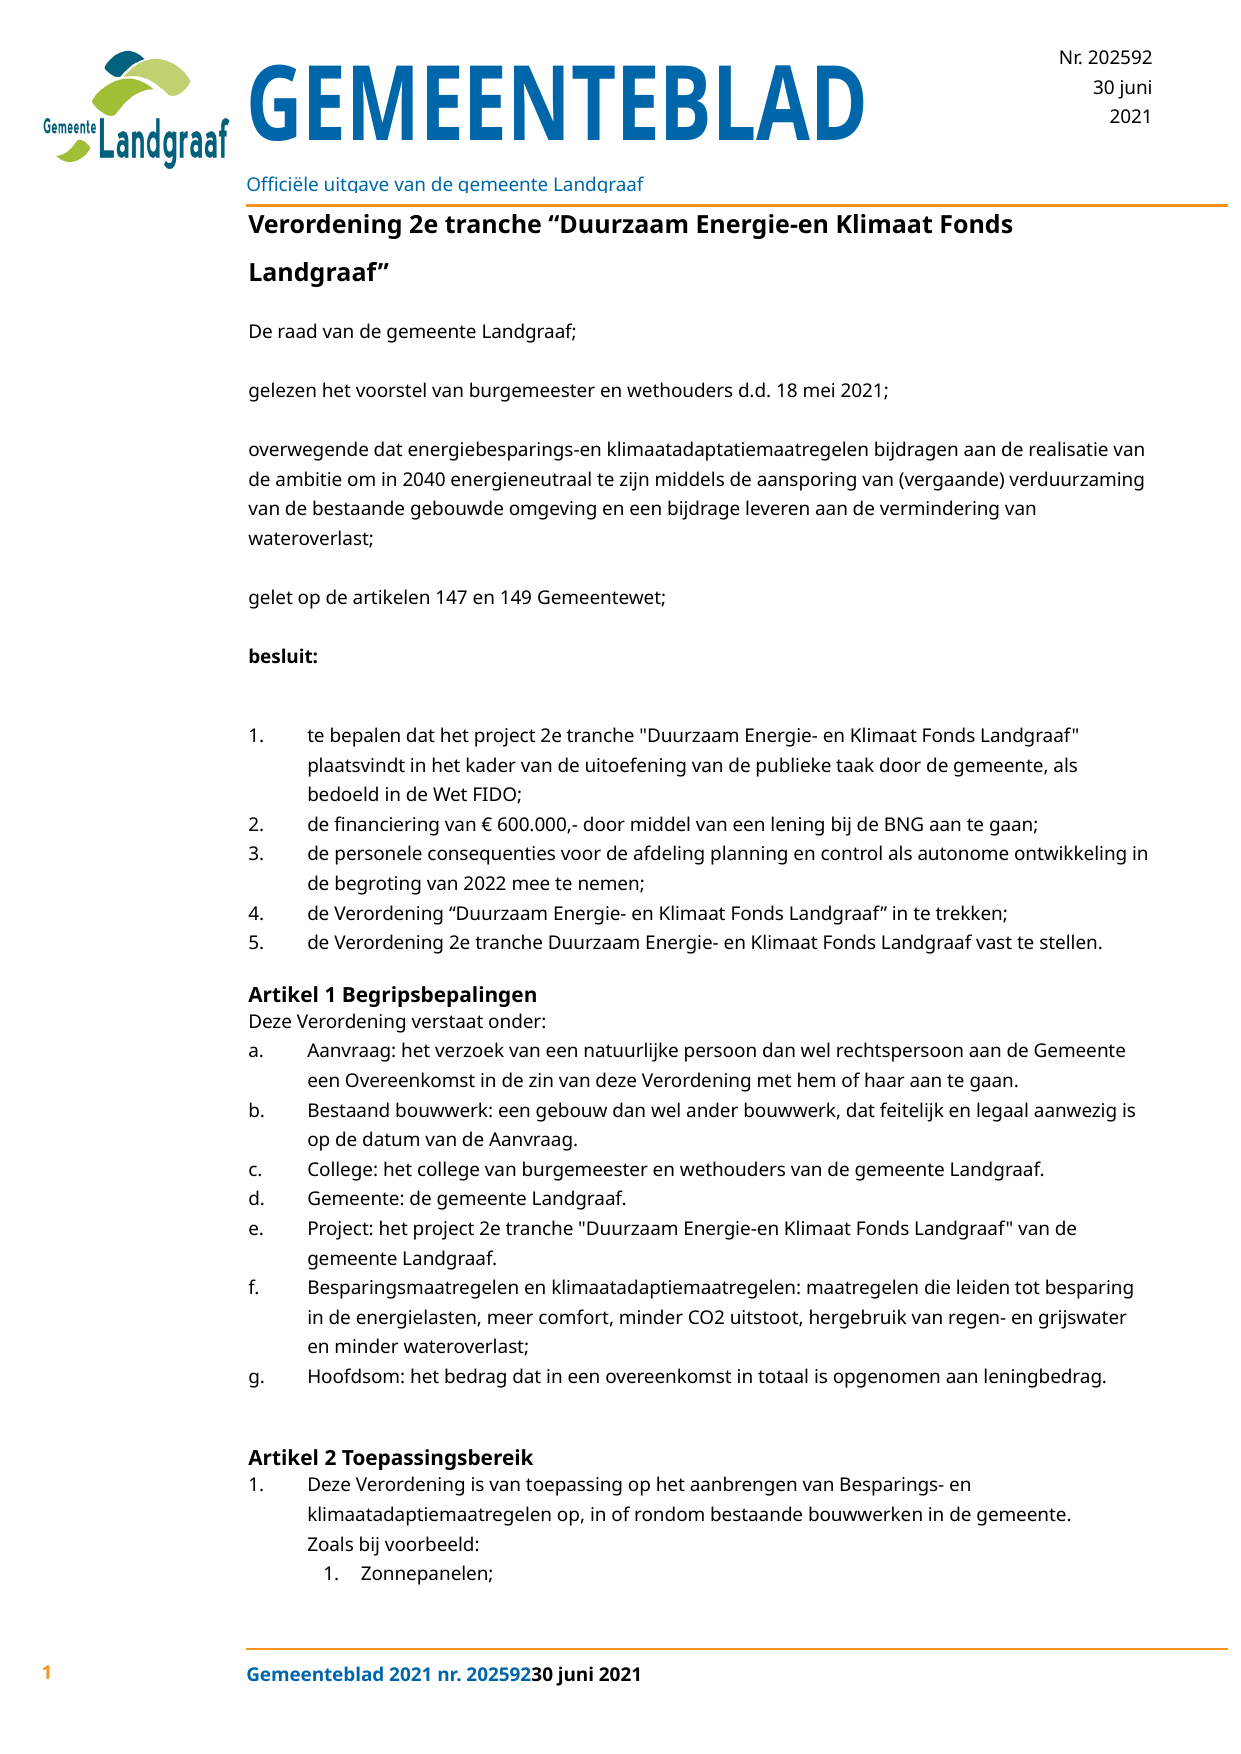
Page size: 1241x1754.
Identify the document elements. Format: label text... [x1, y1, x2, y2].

list Zoals bij voorbeeld: [248, 1531, 1152, 1556]
list te bepalen dat het project 2e tranche "Duurzaam Energie- en Klimaat Fonds Landgraaf" plaatsvindt in het kader van de uitoefening van de publieke taak door de gemeente, als bedoeld in de Wet FIDO; [248, 722, 1152, 807]
text Artikel 2 Toepassingsbereik [248, 1443, 1152, 1472]
text gelezen het voorstel van burgemeester en wethouders d.d. 18 mei 2021; [248, 377, 1152, 403]
list Besparingsmaatregelen en klimaatadaptiemaatregelen: maatregelen die leiden tot besparing in de energielasten, meer comfort, minder CO2 uitstoot, hergebruik van regen- en grijswater en minder wateroverlast; [248, 1274, 1152, 1359]
list College: het college van burgemeester en wethouders van de gemeente Landgraaf. [248, 1156, 1152, 1182]
text De raad van de gemeente Landgraaf; [248, 318, 1152, 344]
text besluit: [248, 643, 1152, 669]
text gelet op de artikelen 147 en 149 Gemeentewet; [248, 584, 1152, 610]
text Deze Verordening verstaat onder: [248, 1008, 1152, 1034]
list de Verordening 2e tranche Duurzaam Energie- en Klimaat Fonds Landgraaf vast te stellen. [248, 929, 1152, 955]
list de personele consequenties voor de afdeling planning en control als autonome ontwikkeling in de begroting van 2022 mee te nemen; [248, 841, 1152, 896]
list de financiering van € 600.000,- door middel van een lening bij de BNG aan te gaan; [248, 811, 1152, 837]
list Gemeente: de gemeente Landgraaf. [248, 1186, 1152, 1211]
list Zonnepanelen; [323, 1560, 1152, 1586]
text overwegende dat energiebesparings-en klimaatadaptatiemaatregelen bijdragen aan de realisatie van de ambitie om in 2040 energieneutraal te zijn middels de aansporing van (vergaande) verduurzaming van de bestaande gebouwde omgeving en een bijdrage leveren aan de vermindering van wateroverlast; [248, 436, 1152, 551]
list Aanvraag: het verzoek van een natuurlijke persoon dan wel rechtspersoon aan de Gemeente een Overeenkomst in de zin van deze Verordening met hem of haar aan te gaan. [248, 1038, 1152, 1093]
list Project: het project 2e tranche "Duurzaam Energie-en Klimaat Fonds Landgraaf" van de gemeente Landgraaf. [248, 1215, 1152, 1271]
list Deze Verordening is van toepassing op het aanbrengen van Besparings- en klimaatadaptiemaatregelen op, in of rondom bestaande bouwwerken in de gemeente. [248, 1472, 1152, 1527]
list de Verordening “Duurzaam Energie- en Klimaat Fonds Landgraaf” in te trekken; [248, 900, 1152, 925]
picture [41, 47, 231, 172]
text Artikel 1 Begripsbepalingen [248, 980, 1152, 1008]
list Bestaand bouwwerk: een gebouw dan wel ander bouwwerk, dat feitelijk en legaal aanwezig is op de datum van de Aanvraag. [248, 1097, 1152, 1152]
list Hoofdsom: het bedrag dat in een overeenkomst in totaal is opgenomen aan leningbedrag. [248, 1363, 1152, 1389]
text Verordening 2e tranche “Duurzaam Energie-en Klimaat Fonds Landgraaf” [248, 207, 1152, 288]
